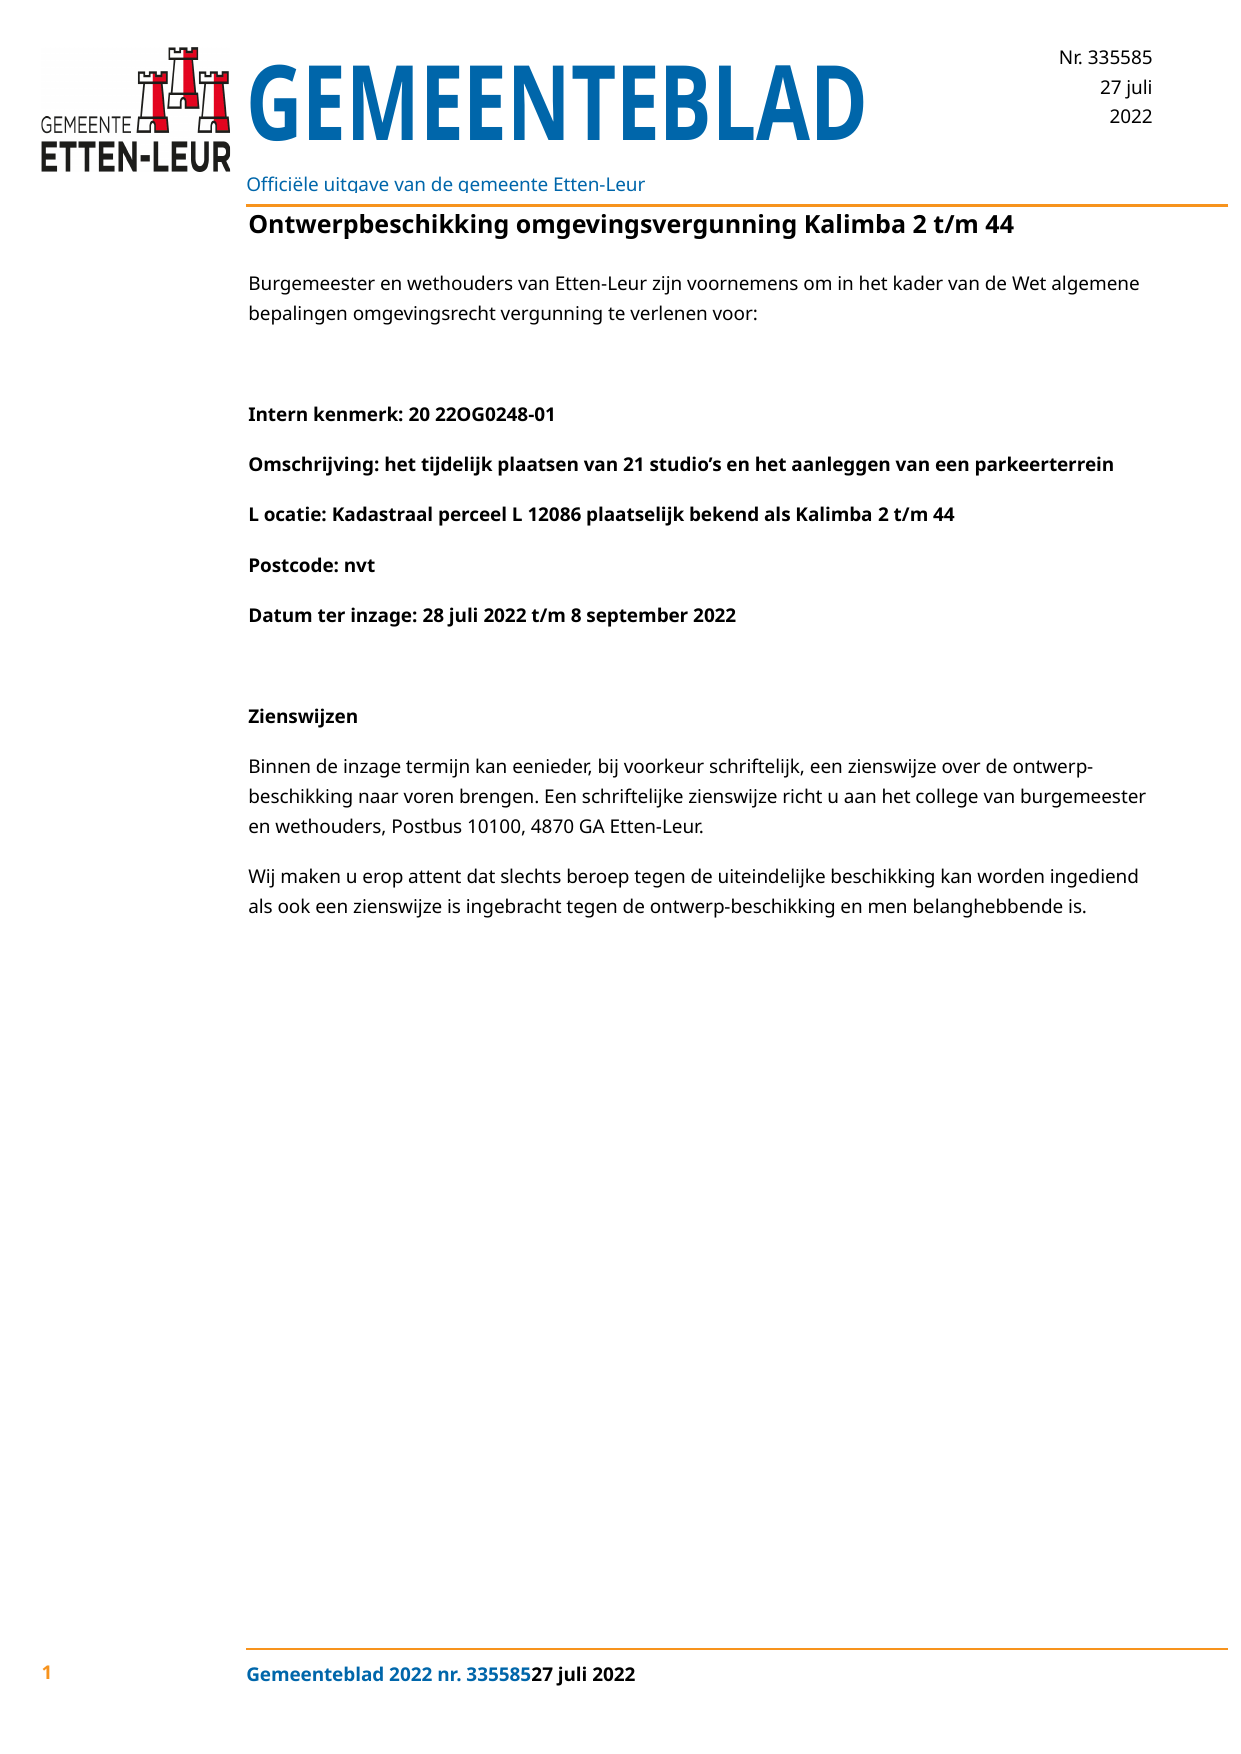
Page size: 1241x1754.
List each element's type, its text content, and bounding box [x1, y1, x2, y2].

text Zienswijzen [248, 703, 1152, 729]
picture [41, 47, 231, 172]
text Wij maken u erop attent dat slechts beroep tegen de uiteindelijke beschikking kan worden ingediend als ook een zienswijze is ingebracht tegen de ontwerp-beschikking en men belanghebbende is. [248, 863, 1152, 918]
text Datum ter inzage: 28 juli 2022 t/m 8 september 2022 [248, 602, 1152, 628]
text Burgemeester en wethouders van Etten-Leur zijn voornemens om in het kader van de Wet algemene bepalingen omgevingsrecht vergunning te verlenen voor: [248, 270, 1152, 326]
text Intern kenmerk: 20 22OG0248-01 [248, 401, 1152, 426]
text Binnen de inzage termijn kan eenieder, bij voorkeur schriftelijk, een zienswijze over de ontwerp-beschikking naar voren brengen. Een schriftelijke zienswijze richt u aan het college van burgemeester en wethouders, Postbus 10100, 4870 GA Etten-Leur. [248, 754, 1152, 838]
text L ocatie: Kadastraal perceel L 12086 plaatselijk bekend als Kalimba 2 t/m 44 [248, 502, 1152, 527]
text Postcode: nvt [248, 552, 1152, 578]
text Omschrijving: het tijdelijk plaatsen van 21 studio’s en het aanleggen van een parkeerterrein [248, 451, 1152, 477]
text Ontwerpbeschikking omgevingsvergunning Kalimba 2 t/m 44 [248, 207, 1152, 241]
